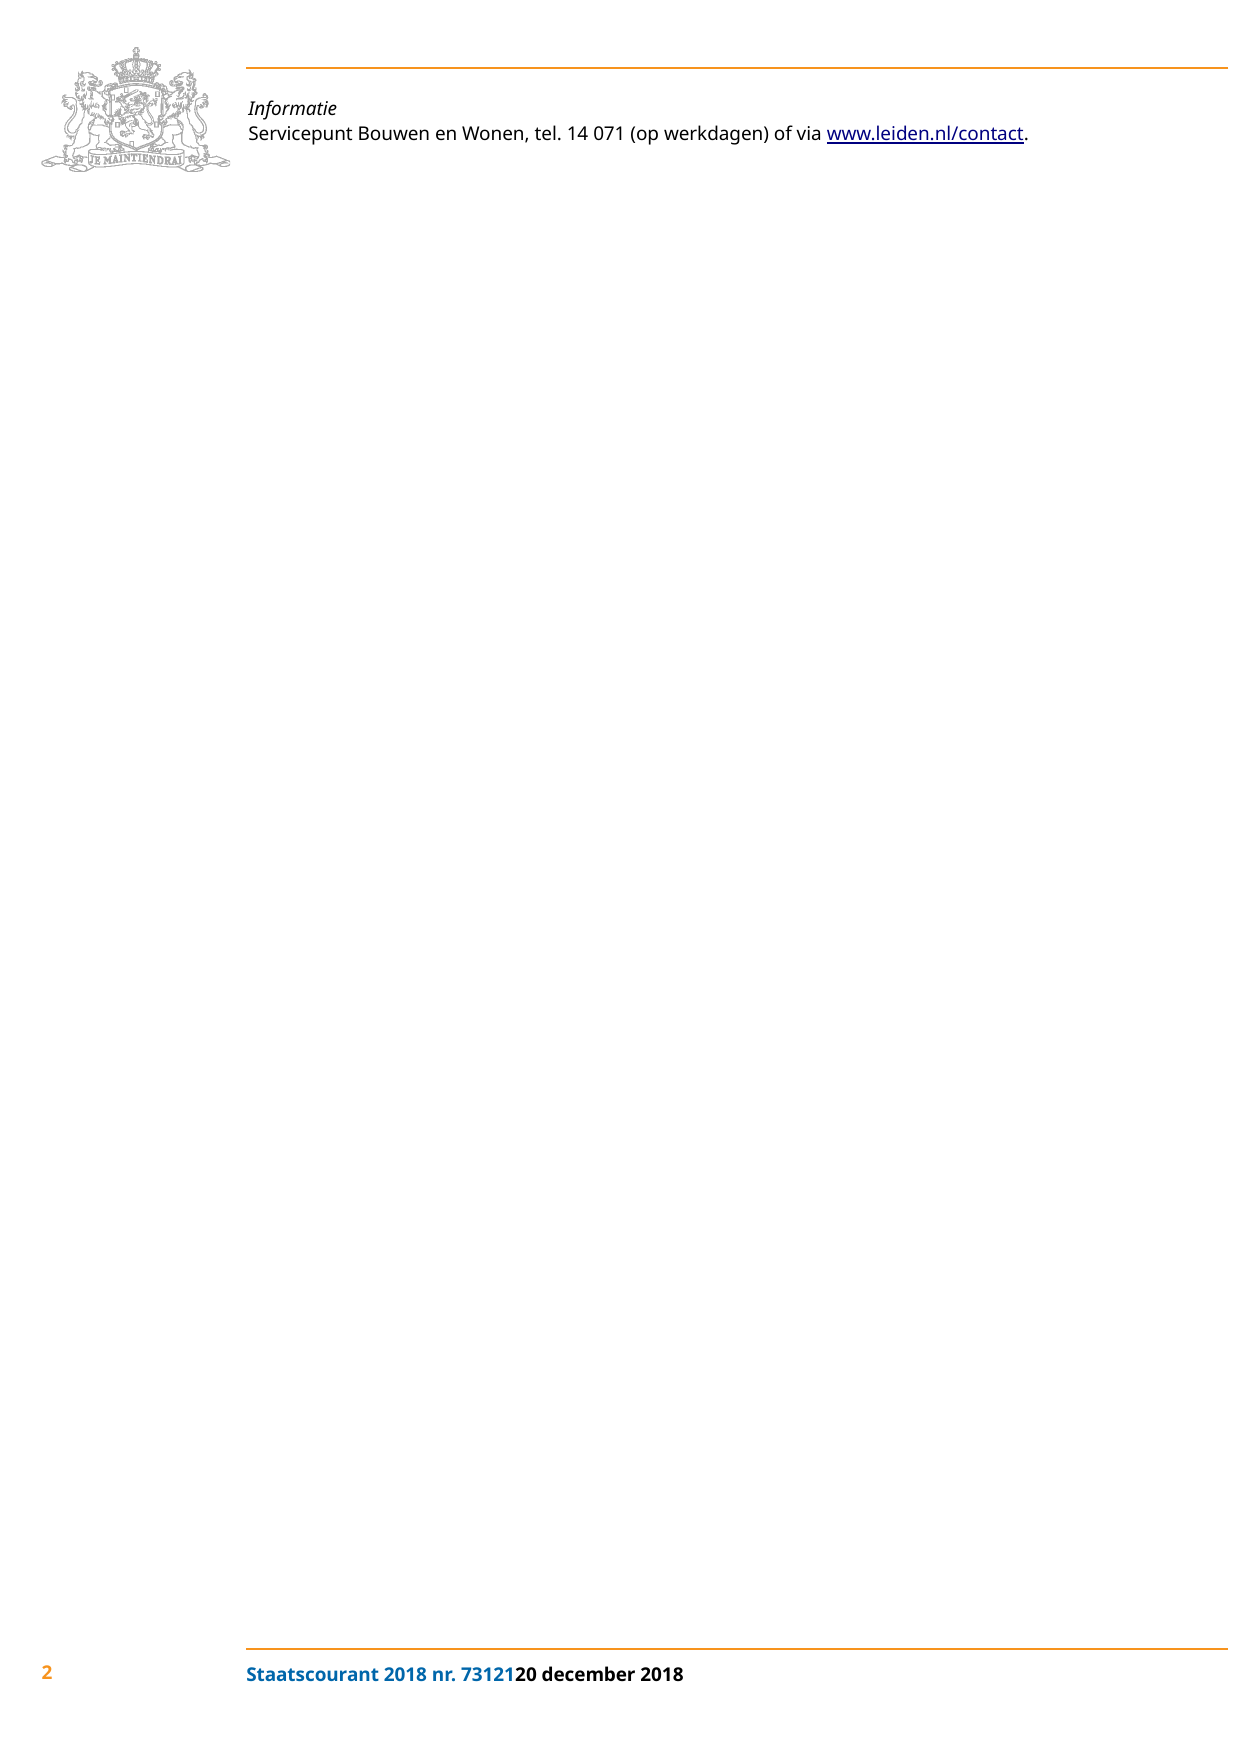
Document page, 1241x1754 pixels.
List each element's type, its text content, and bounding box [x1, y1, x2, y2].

picture [41, 47, 231, 172]
text Servicepunt Bouwen en Wonen, tel. 14 071 (op werkdagen) of via www.leiden.nl/contact. [248, 121, 1152, 146]
text Informatie [248, 95, 1152, 121]
